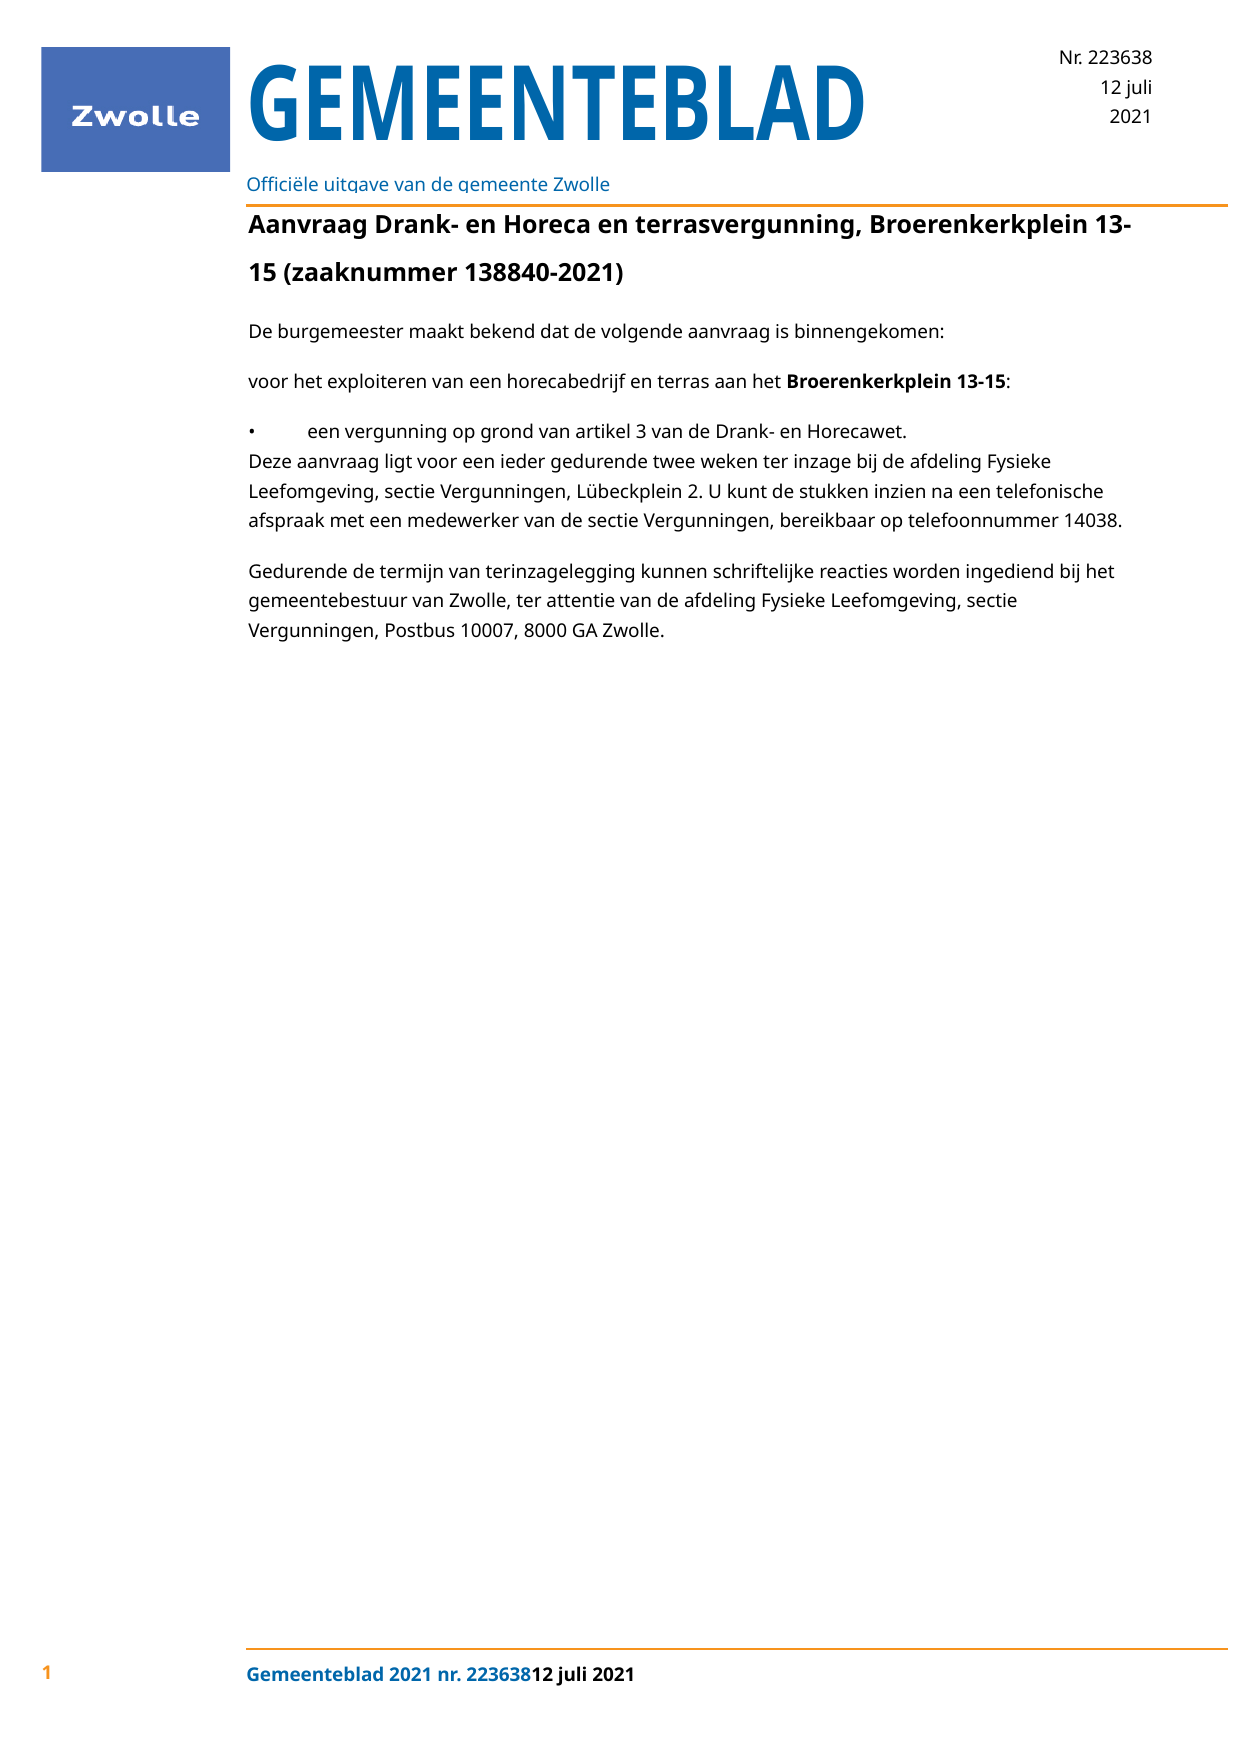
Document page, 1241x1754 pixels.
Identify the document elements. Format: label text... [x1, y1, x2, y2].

text Aanvraag Drank- en Horeca en terrasvergunning, Broerenkerkplein 13-15 (zaaknummer 138840-2021) [248, 207, 1152, 288]
text Gedurende de termijn van terinzagelegging kunnen schriftelijke reacties worden ingediend bij het gemeentebestuur van Zwolle, ter attentie van de afdeling Fysieke Leefomgeving, sectie Vergunningen, Postbus 10007, 8000 GA Zwolle. [248, 558, 1152, 643]
text De burgemeester maakt bekend dat de volgende aanvraag is binnengekomen: [248, 318, 1152, 344]
text Deze aanvraag ligt voor een ieder gedurende twee weken ter inzage bij de afdeling Fysieke Leefomgeving, sectie Vergunningen, Lübeckplein 2. U kunt de stukken inzien na een telefonische afspraak met een medewerker van de sectie Vergunningen, bereikbaar op telefoonnummer 14038. [248, 448, 1152, 533]
picture [41, 47, 231, 172]
list een vergunning op grond van artikel 3 van de Drank- en Horecawet. [248, 419, 1152, 444]
text voor het exploiteren van een horecabedrijf en terras aan het Broerenkerkplein 13-15: [248, 368, 1152, 394]
